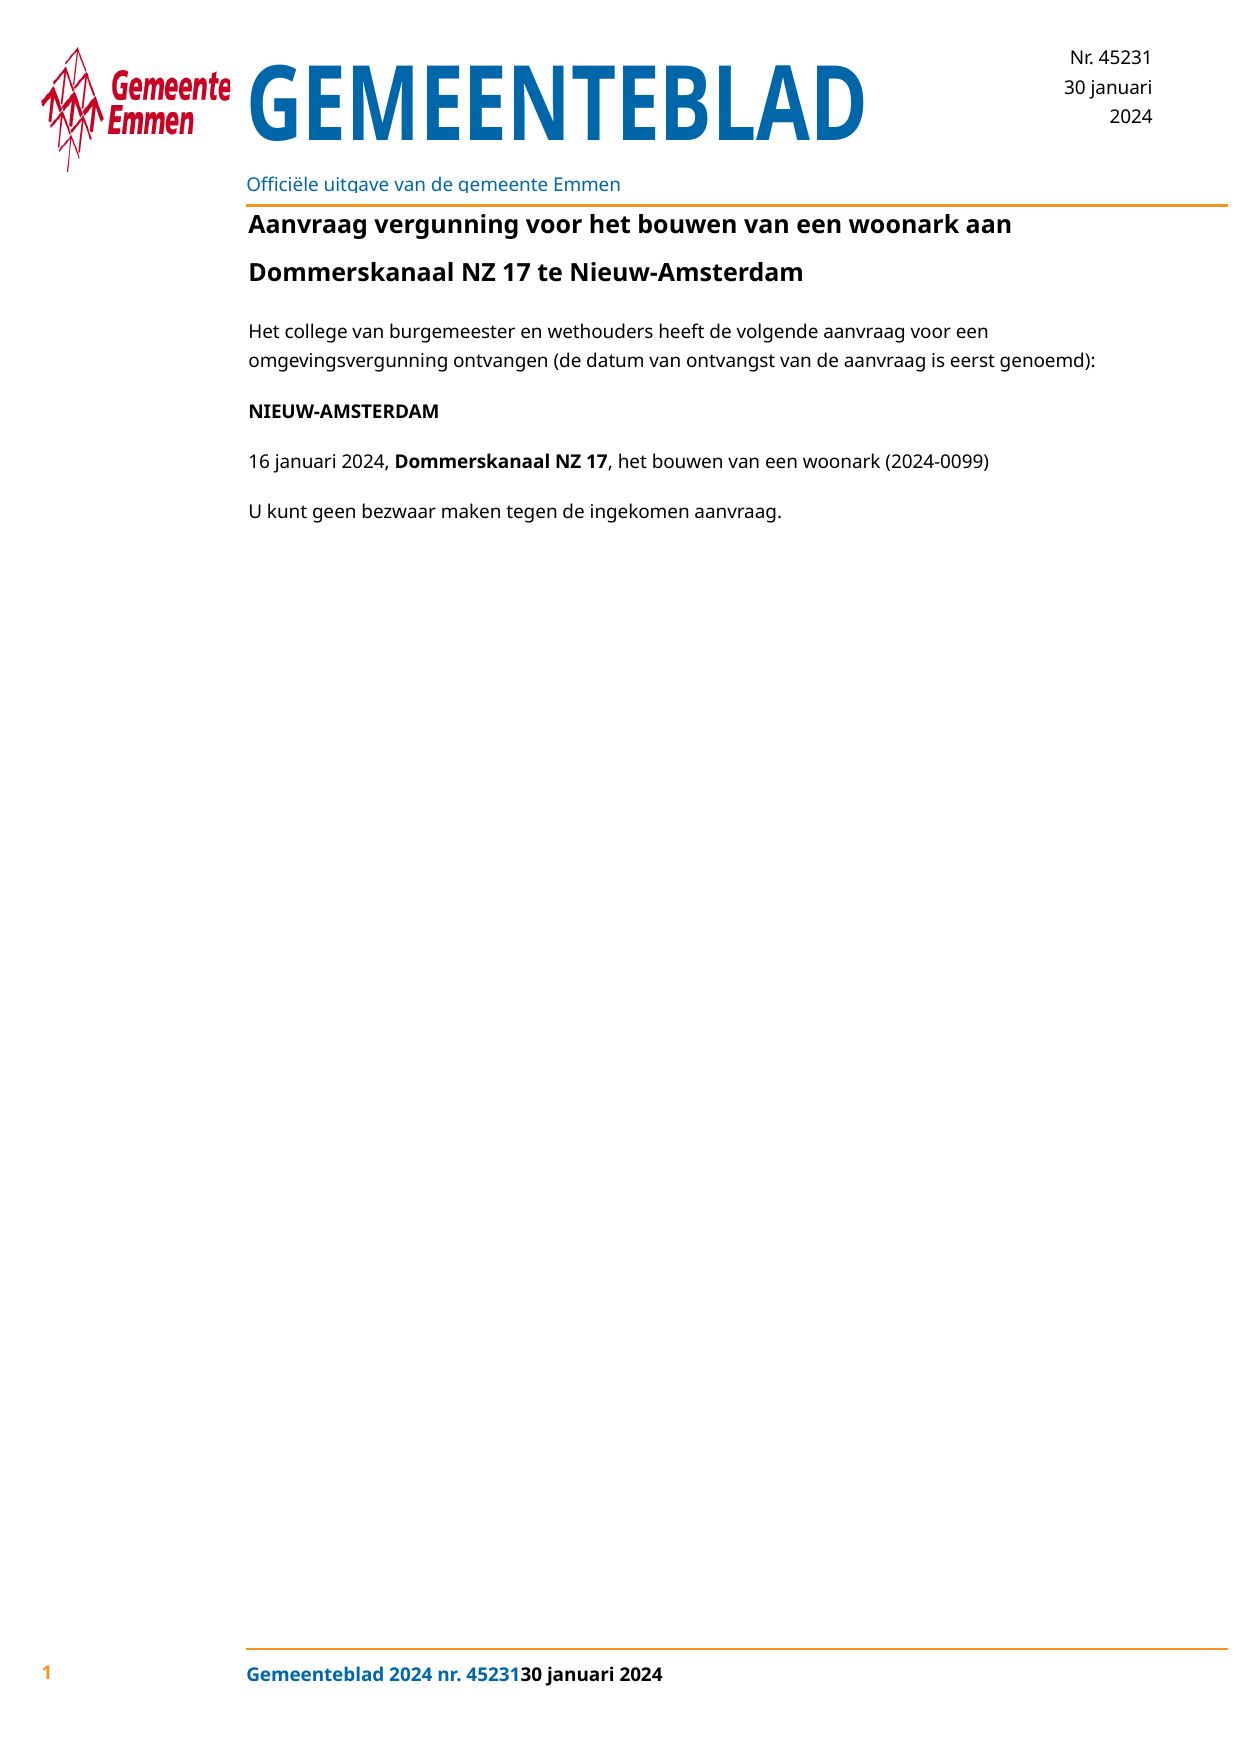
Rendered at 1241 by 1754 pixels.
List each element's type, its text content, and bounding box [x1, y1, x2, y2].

text Aanvraag vergunning voor het bouwen van een woonark aan Dommerskanaal NZ 17 te Nieuw-Amsterdam [248, 207, 1152, 288]
text 16 januari 2024, Dommerskanaal NZ 17, het bouwen van een woonark (2024-0099) [248, 448, 1152, 474]
picture [41, 47, 231, 172]
text Het college van burgemeester en wethouders heeft de volgende aanvraag voor een omgevingsvergunning ontvangen (de datum van ontvangst van de aanvraag is eerst genoemd): [248, 318, 1152, 373]
text U kunt geen bezwaar maken tegen de ingekomen aanvraag. [248, 499, 1152, 524]
text NIEUW-AMSTERDAM [248, 398, 1152, 424]
